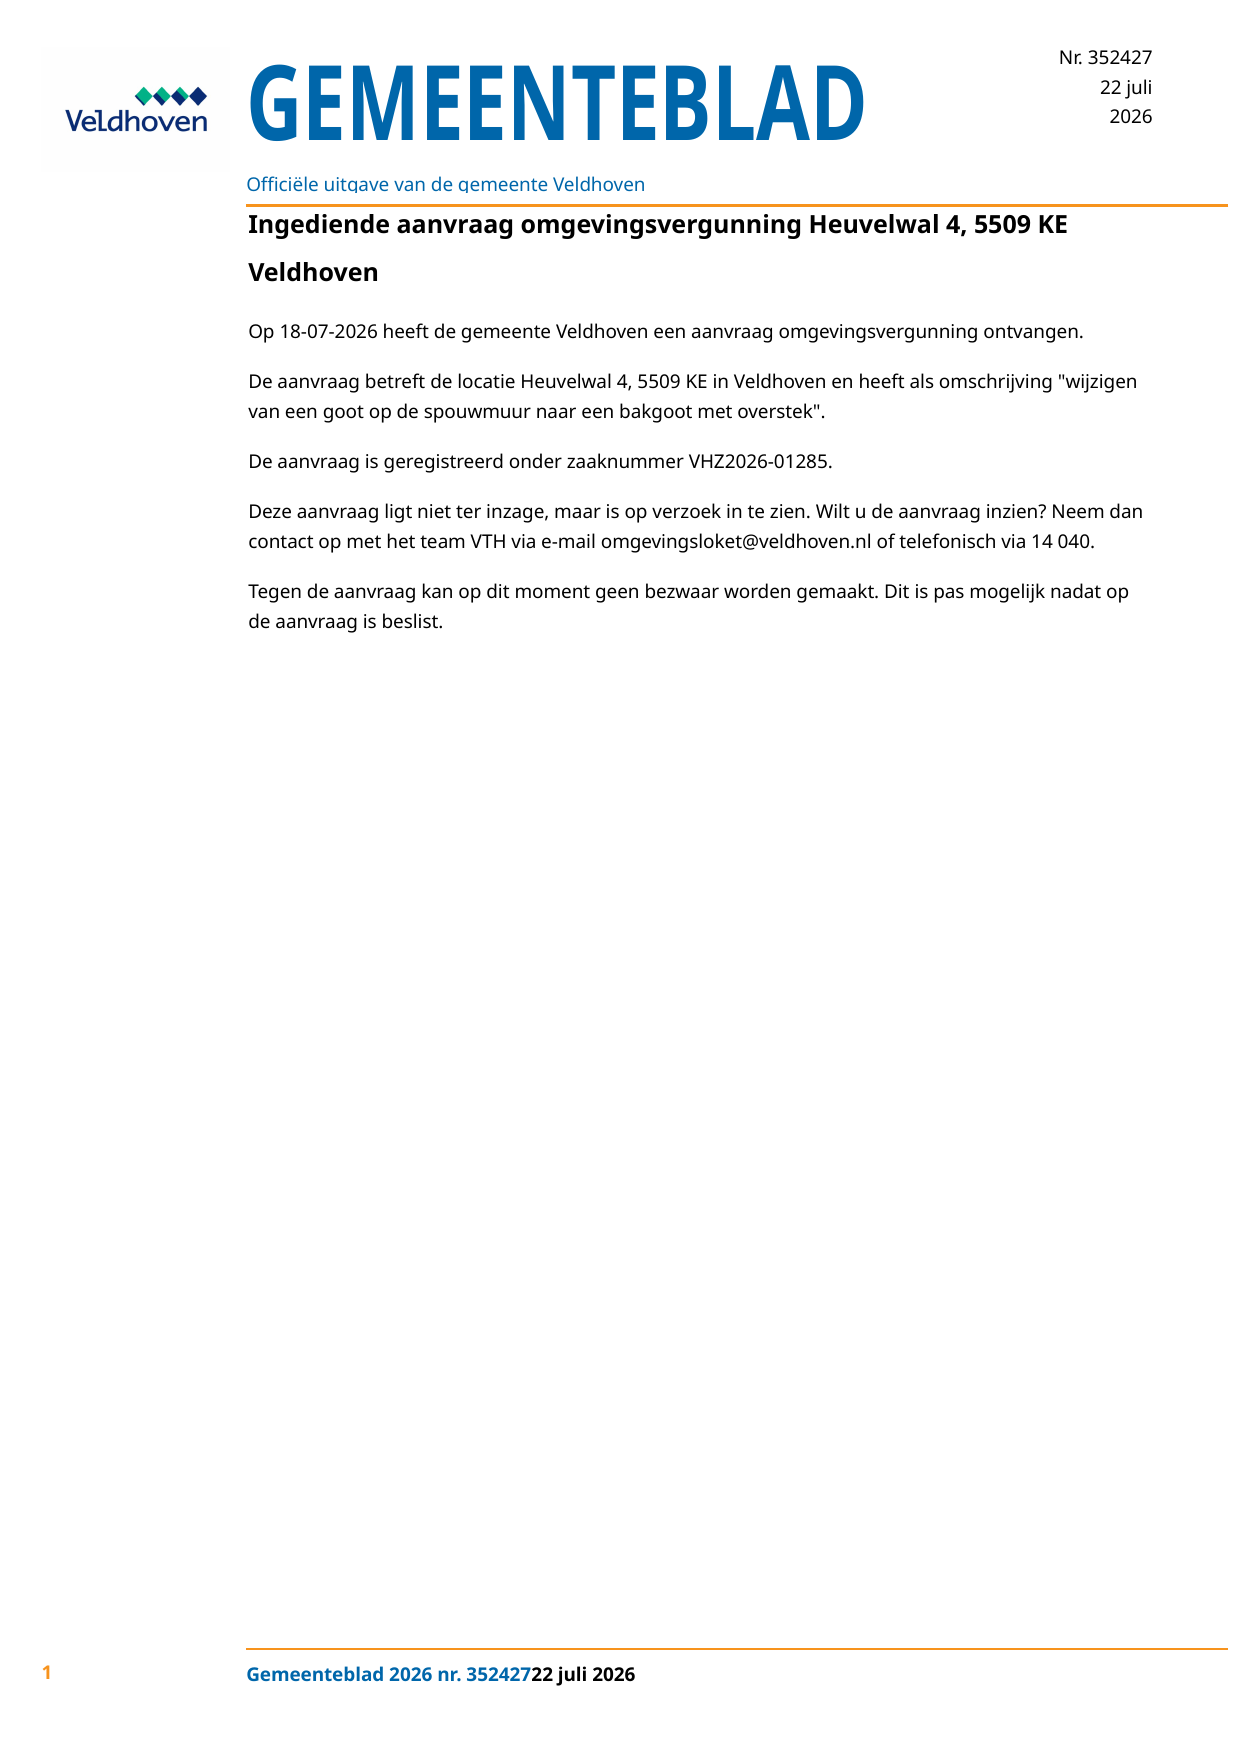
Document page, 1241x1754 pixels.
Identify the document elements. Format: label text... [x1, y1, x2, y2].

text Op 18-07-2026 heeft de gemeente Veldhoven een aanvraag omgevingsvergunning ontvangen. [248, 318, 1152, 344]
text Deze aanvraag ligt niet ter inzage, maar is op verzoek in te zien. Wilt u de aanvraag inzien? Neem dan contact op met het team VTH via e-mail omgevingsloket@veldhoven.nl of telefonisch via 14 040. [248, 499, 1152, 554]
text De aanvraag is geregistreerd onder zaaknummer VHZ2026-01285. [248, 448, 1152, 474]
text Tegen de aanvraag kan op dit moment geen bezwaar worden gemaakt. Dit is pas mogelijk nadat op de aanvraag is beslist. [248, 579, 1152, 634]
picture [41, 47, 231, 172]
text De aanvraag betreft de locatie Heuvelwal 4, 5509 KE in Veldhoven en heeft als omschrijving "wijzigen van een goot op de spouwmuur naar een bakgoot met overstek". [248, 368, 1152, 424]
text Ingediende aanvraag omgevingsvergunning Heuvelwal 4, 5509 KE Veldhoven [248, 207, 1152, 288]
